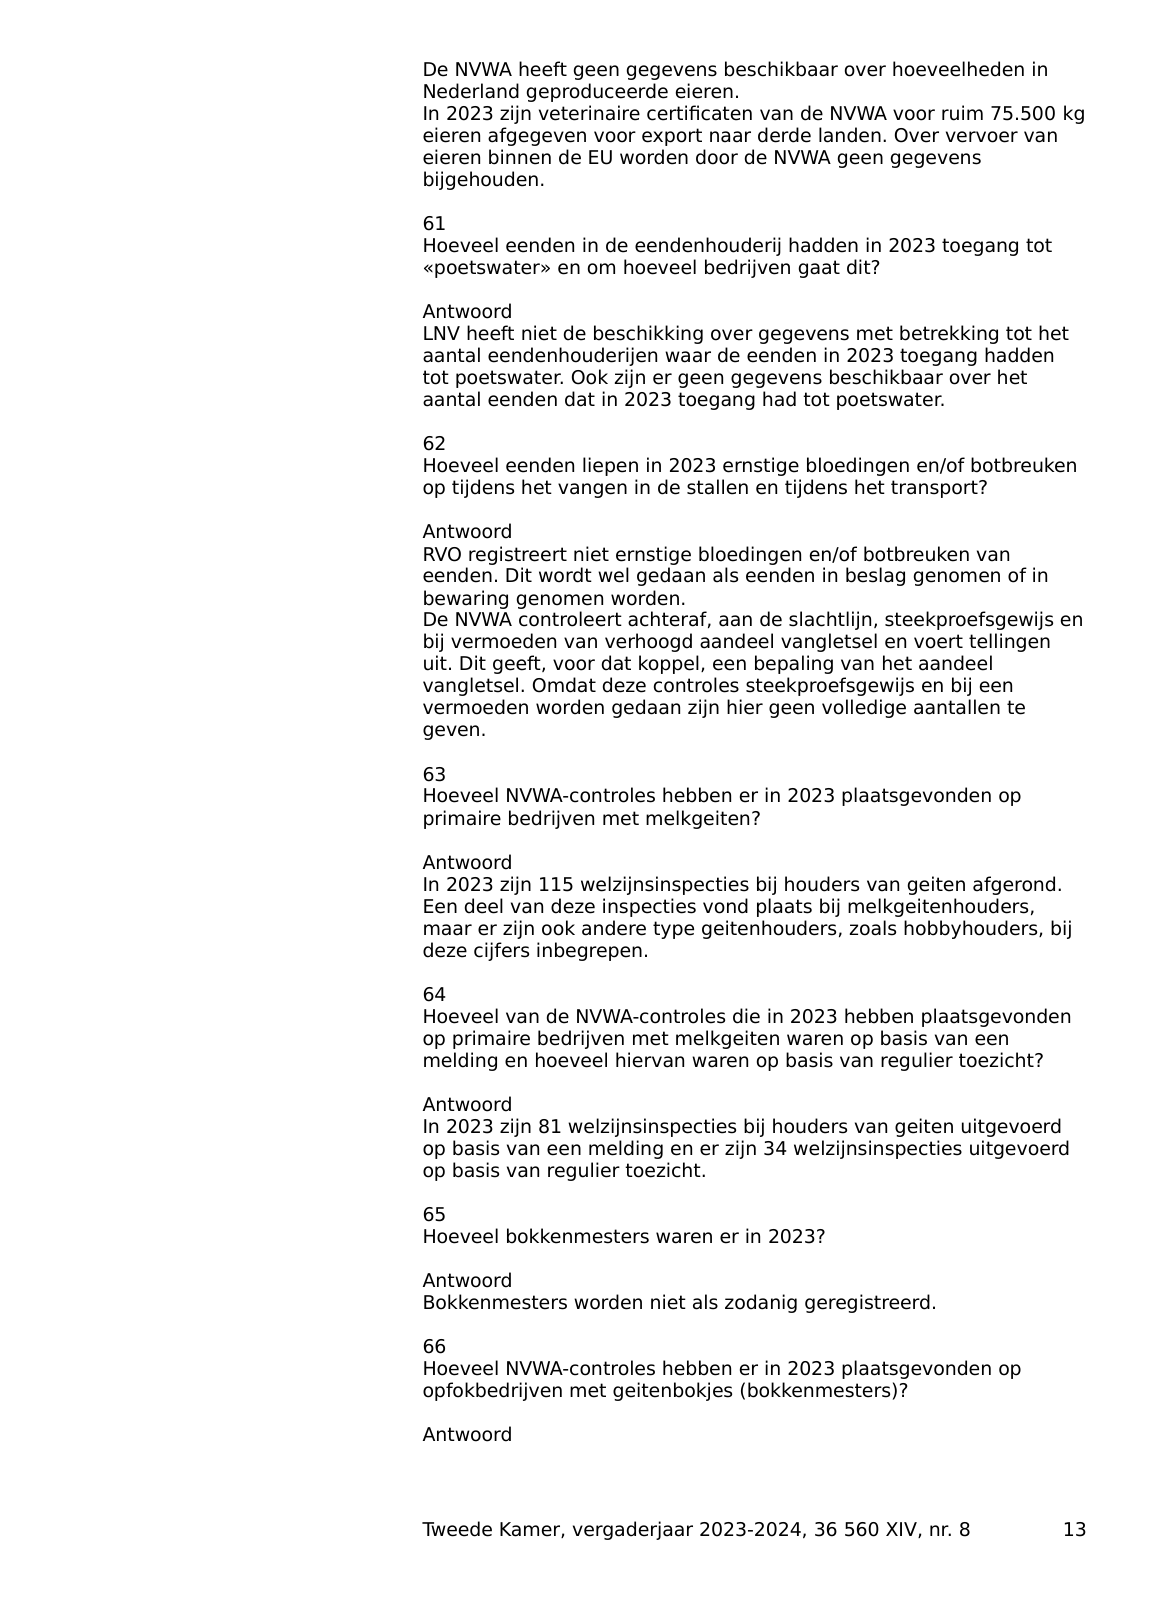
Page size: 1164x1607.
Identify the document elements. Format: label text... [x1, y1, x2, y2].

text In 2023 zijn 81 welzijnsinspecties bij houders van geiten uitgevoerd op basis van een melding en er zijn 34 welzijnsinspecties uitgevoerd op basis van regulier toezicht. [422, 1116, 1087, 1182]
text Hoeveel NVWA-controles hebben er in 2023 plaatsgevonden op primaire bedrijven met melkgeiten? [422, 785, 1087, 829]
text In 2023 zijn 115 welzijnsinspecties bij houders van geiten afgerond. Een deel van deze inspecties vond plaats bij melkgeitenhouders, maar er zijn ook andere type geitenhouders, zoals hobbyhouders, bij deze cijfers inbegrepen. [422, 873, 1087, 961]
text Antwoord [422, 521, 1087, 543]
text 62 [422, 433, 1087, 455]
text 61 [422, 213, 1087, 235]
text Antwoord [422, 852, 1087, 873]
text Hoeveel eenden liepen in 2023 ernstige bloedingen en/of botbreuken op tijdens het vangen in de stallen en tijdens het transport? [422, 455, 1087, 499]
text Bokkenmesters worden niet als zodanig geregistreerd. [422, 1292, 1087, 1314]
text De NVWA heeft geen gegevens beschikbaar over hoeveelheden in Nederland geproduceerde eieren. [422, 59, 1087, 103]
text Antwoord [422, 301, 1087, 323]
text Antwoord [422, 1424, 1087, 1446]
text 64 [422, 984, 1087, 1006]
text De NVWA controleert achteraf, aan de slachtlijn, steekproefsgewijs en bij vermoeden van verhoogd aandeel vangletsel en voert tellingen uit. Dit geeft, voor dat koppel, een bepaling van het aandeel vangletsel. Omdat deze controles steekproefsgewijs en bij een vermoeden worden gedaan zijn hier geen volledige aantallen te geven. [422, 609, 1087, 741]
text Antwoord [422, 1270, 1087, 1292]
text Hoeveel eenden in de eendenhouderij hadden in 2023 toegang tot «poetswater» en om hoeveel bedrijven gaat dit? [422, 235, 1087, 279]
text Hoeveel van de NVWA-controles die in 2023 hebben plaatsgevonden op primaire bedrijven met melkgeiten waren op basis van een melding en hoeveel hiervan waren op basis van regulier toezicht? [422, 1006, 1087, 1072]
text Hoeveel NVWA-controles hebben er in 2023 plaatsgevonden op opfokbedrijven met geitenbokjes (bokkenmesters)? [422, 1358, 1087, 1402]
text Antwoord [422, 1094, 1087, 1116]
text 66 [422, 1336, 1087, 1358]
text LNV heeft niet de beschikking over gegevens met betrekking tot het aantal eendenhouderijen waar de eenden in 2023 toegang hadden tot poetswater. Ook zijn er geen gegevens beschikbaar over het aantal eenden dat in 2023 toegang had tot poetswater. [422, 323, 1087, 411]
text 65 [422, 1204, 1087, 1226]
text Hoeveel bokkenmesters waren er in 2023? [422, 1226, 1087, 1248]
text 63 [422, 763, 1087, 785]
text RVO registreert niet ernstige bloedingen en/of botbreuken van eenden. Dit wordt wel gedaan als eenden in beslag genomen of in bewaring genomen worden. [422, 543, 1087, 609]
text In 2023 zijn veterinaire certificaten van de NVWA voor ruim 75.500 kg eieren afgegeven voor export naar derde landen. Over vervoer van eieren binnen de EU worden door de NVWA geen gegevens bijgehouden. [422, 103, 1087, 191]
